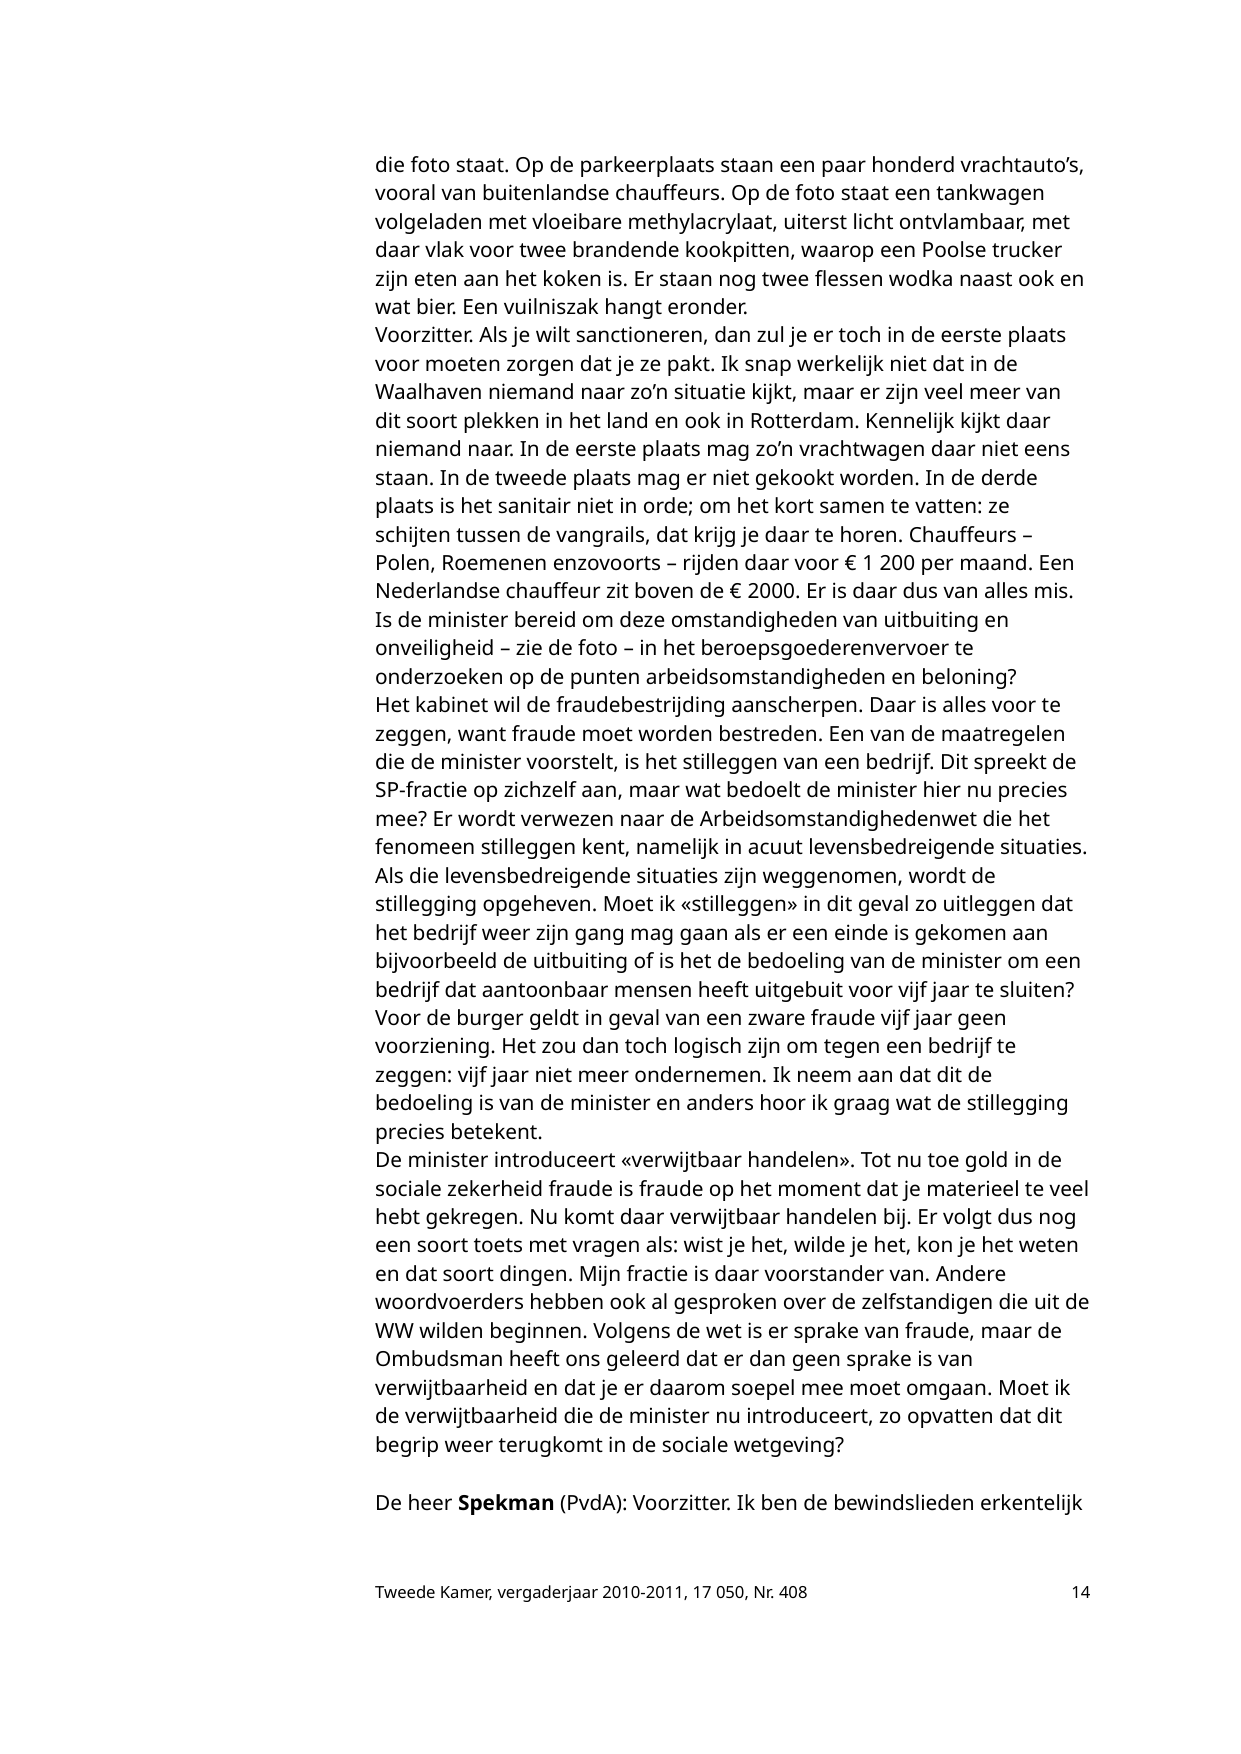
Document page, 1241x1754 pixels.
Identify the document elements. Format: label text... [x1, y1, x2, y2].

text die foto staat. Op de parkeerplaats staan een paar honderd vrachtauto’s, vooral van buitenlandse chauffeurs. Op de foto staat een tankwagen volgeladen met vloeibare methylacrylaat, uiterst licht ontvlambaar, met daar vlak voor twee brandende kookpitten, waarop een Poolse trucker zijn eten aan het koken is. Er staan nog twee flessen wodka naast ook en wat bier. Een vuilniszak hangt eronder. [375, 150, 1090, 321]
text Voorzitter. Als je wilt sanctioneren, dan zul je er toch in de eerste plaats voor moeten zorgen dat je ze pakt. Ik snap werkelijk niet dat in de Waalhaven niemand naar zo’n situatie kijkt, maar er zijn veel meer van dit soort plekken in het land en ook in Rotterdam. Kennelijk kijkt daar niemand naar. In de eerste plaats mag zo’n vrachtwagen daar niet eens staan. In de tweede plaats mag er niet gekookt worden. In de derde plaats is het sanitair niet in orde; om het kort samen te vatten: ze schijten tussen de vangrails, dat krijg je daar te horen. Chauffeurs – Polen, Roemenen enzovoorts – rijden daar voor € 1 200 per maand. Een Nederlandse chauffeur zit boven de € 2000. Er is daar dus van alles mis. Is de minister bereid om deze omstandigheden van uitbuiting en onveiligheid – zie de foto – in het beroepsgoederenvervoer te onderzoeken op de punten arbeidsomstandigheden en beloning? [375, 321, 1090, 690]
text De heer Spekman (PvdA): Voorzitter. Ik ben de bewindslieden erkentelijk [375, 1488, 1090, 1517]
text De minister introduceert «verwijtbaar handelen». Tot nu toe gold in de sociale zekerheid fraude is fraude op het moment dat je materieel te veel hebt gekregen. Nu komt daar verwijtbaar handelen bij. Er volgt dus nog een soort toets met vragen als: wist je het, wilde je het, kon je het weten en dat soort dingen. Mijn fractie is daar voorstander van. Andere woordvoerders hebben ook al gesproken over de zelfstandigen die uit de WW wilden beginnen. Volgens de wet is er sprake van fraude, maar de Ombudsman heeft ons geleerd dat er dan geen sprake is van verwijtbaarheid en dat je er daarom soepel mee moet omgaan. Moet ik de verwijtbaarheid die de minister nu introduceert, zo opvatten dat dit begrip weer terugkomt in de sociale wetgeving? [375, 1145, 1090, 1458]
text Het kabinet wil de fraudebestrijding aanscherpen. Daar is alles voor te zeggen, want fraude moet worden bestreden. Een van de maatregelen die de minister voorstelt, is het stilleggen van een bedrijf. Dit spreekt de SP-fractie op zichzelf aan, maar wat bedoelt de minister hier nu precies mee? Er wordt verwezen naar de Arbeidsomstandighedenwet die het fenomeen stilleggen kent, namelijk in acuut levensbedreigende situaties. Als die levensbedreigende situaties zijn weggenomen, wordt de stillegging opgeheven. Moet ik «stilleggen» in dit geval zo uitleggen dat het bedrijf weer zijn gang mag gaan als er een einde is gekomen aan bijvoorbeeld de uitbuiting of is het de bedoeling van de minister om een bedrijf dat aantoonbaar mensen heeft uitgebuit voor vijf jaar te sluiten? Voor de burger geldt in geval van een zware fraude vijf jaar geen voorziening. Het zou dan toch logisch zijn om tegen een bedrijf te zeggen: vijf jaar niet meer ondernemen. Ik neem aan dat dit de bedoeling is van de minister en anders hoor ik graag wat de stillegging precies betekent. [375, 690, 1090, 1145]
